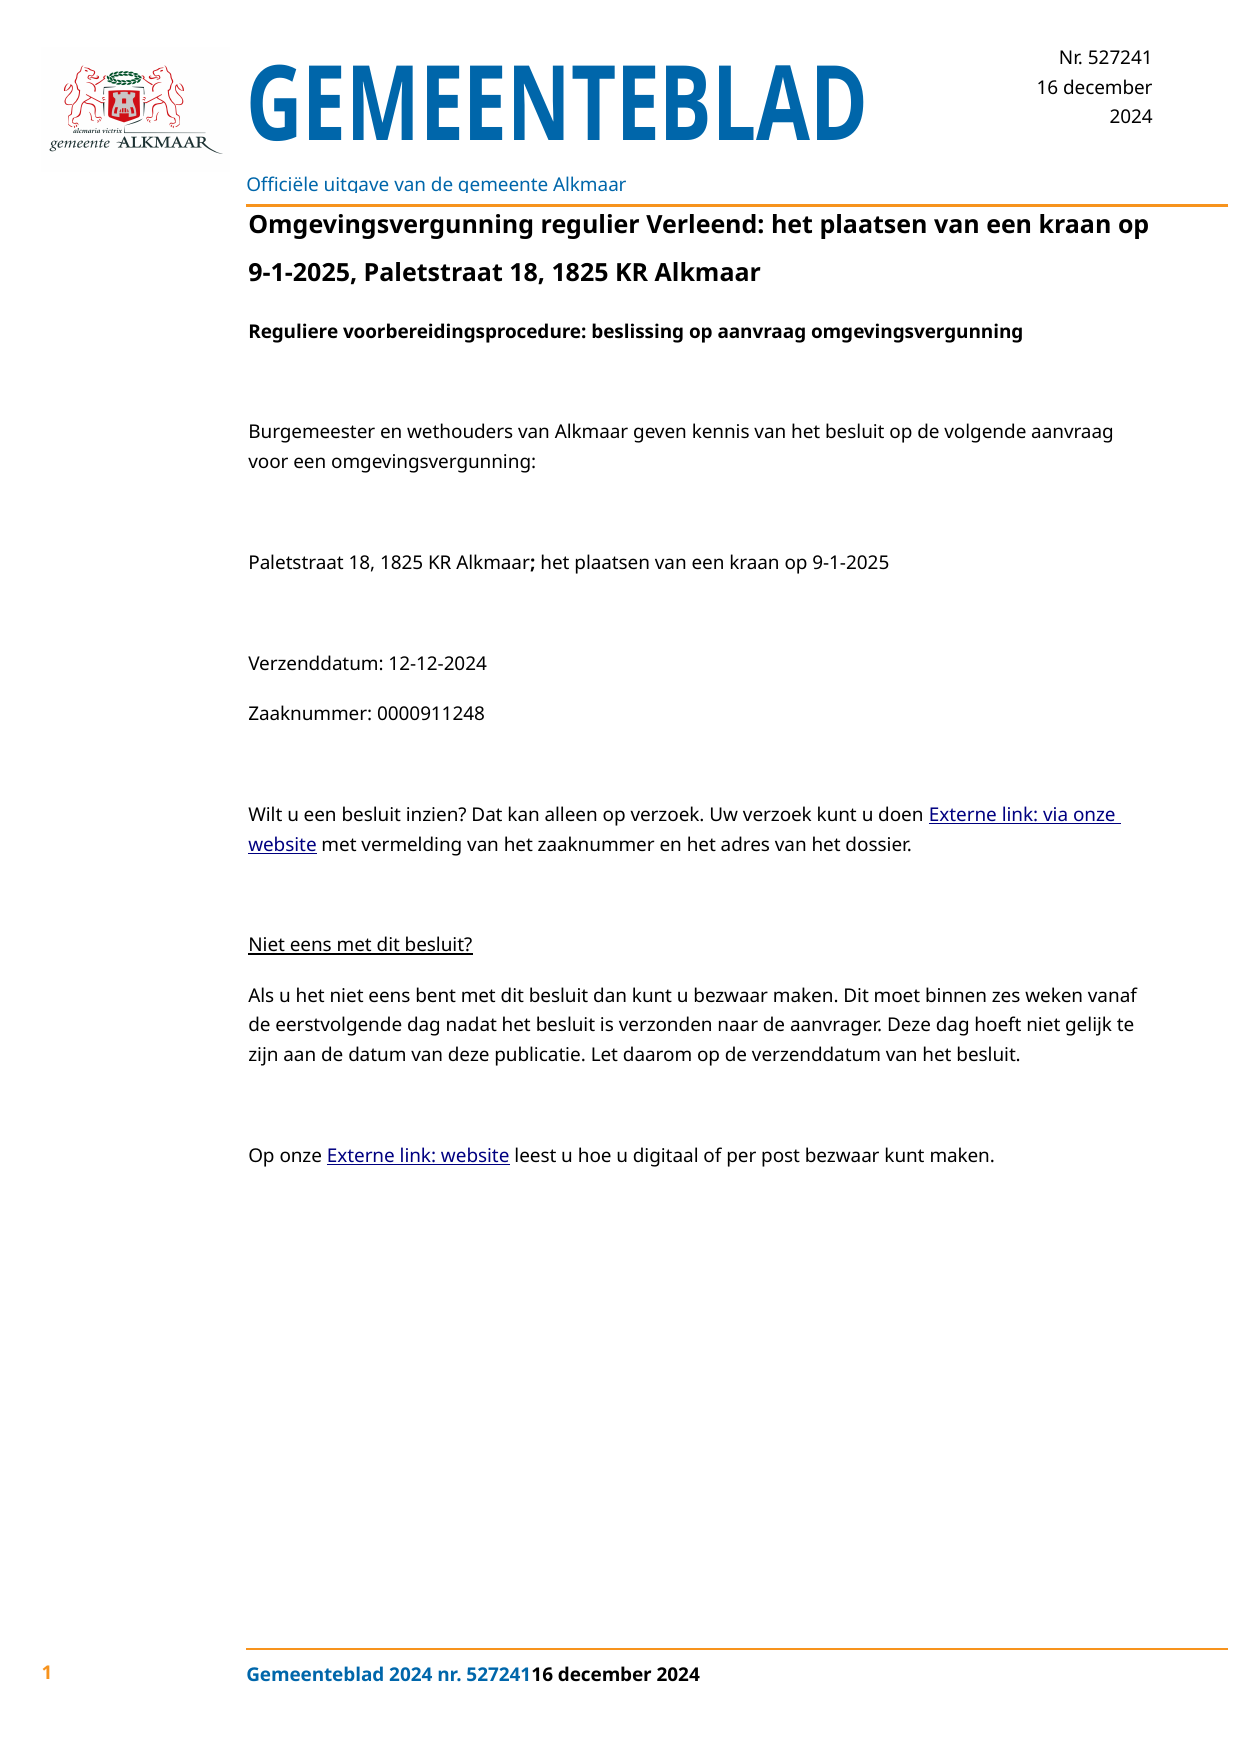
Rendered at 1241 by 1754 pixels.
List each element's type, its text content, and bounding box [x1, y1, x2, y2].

text Op onze Externe link: website leest u hoe u digitaal of per post bezwaar kunt maken. [248, 1142, 1152, 1168]
text Paletstraat 18, 1825 KR Alkmaar; het plaatsen van een kraan op 9-1-2025 [248, 549, 1152, 575]
text Omgevingsvergunning regulier Verleend: het plaatsen van een kraan op 9-1-2025, Paletstraat 18, 1825 KR Alkmaar [248, 207, 1152, 288]
text Reguliere voorbereidingsprocedure: beslissing op aanvraag omgevingsvergunning [248, 318, 1152, 344]
text Niet eens met dit besluit? [248, 932, 1152, 957]
text Verzenddatum: 12-12-2024 [248, 650, 1152, 676]
text Zaaknummer: 0000911248 [248, 700, 1152, 726]
text Wilt u een besluit inzien? Dat kan alleen op verzoek. Uw verzoek kunt u doen Externe link: via onze website met vermelding van het zaaknummer en het adres van het dossier. [248, 801, 1152, 857]
text Als u het niet eens bent met dit besluit dan kunt u bezwaar maken. Dit moet binnen zes weken vanaf de eerstvolgende dag nadat het besluit is verzonden naar de aanvrager. Deze dag hoeft niet gelijk te zijn aan de datum van deze publicatie. Let daarom op de verzenddatum van het besluit. [248, 982, 1152, 1067]
text Burgemeester en wethouders van Alkmaar geven kennis van het besluit op de volgende aanvraag voor een omgevingsvergunning: [248, 419, 1152, 474]
picture [41, 47, 231, 172]
